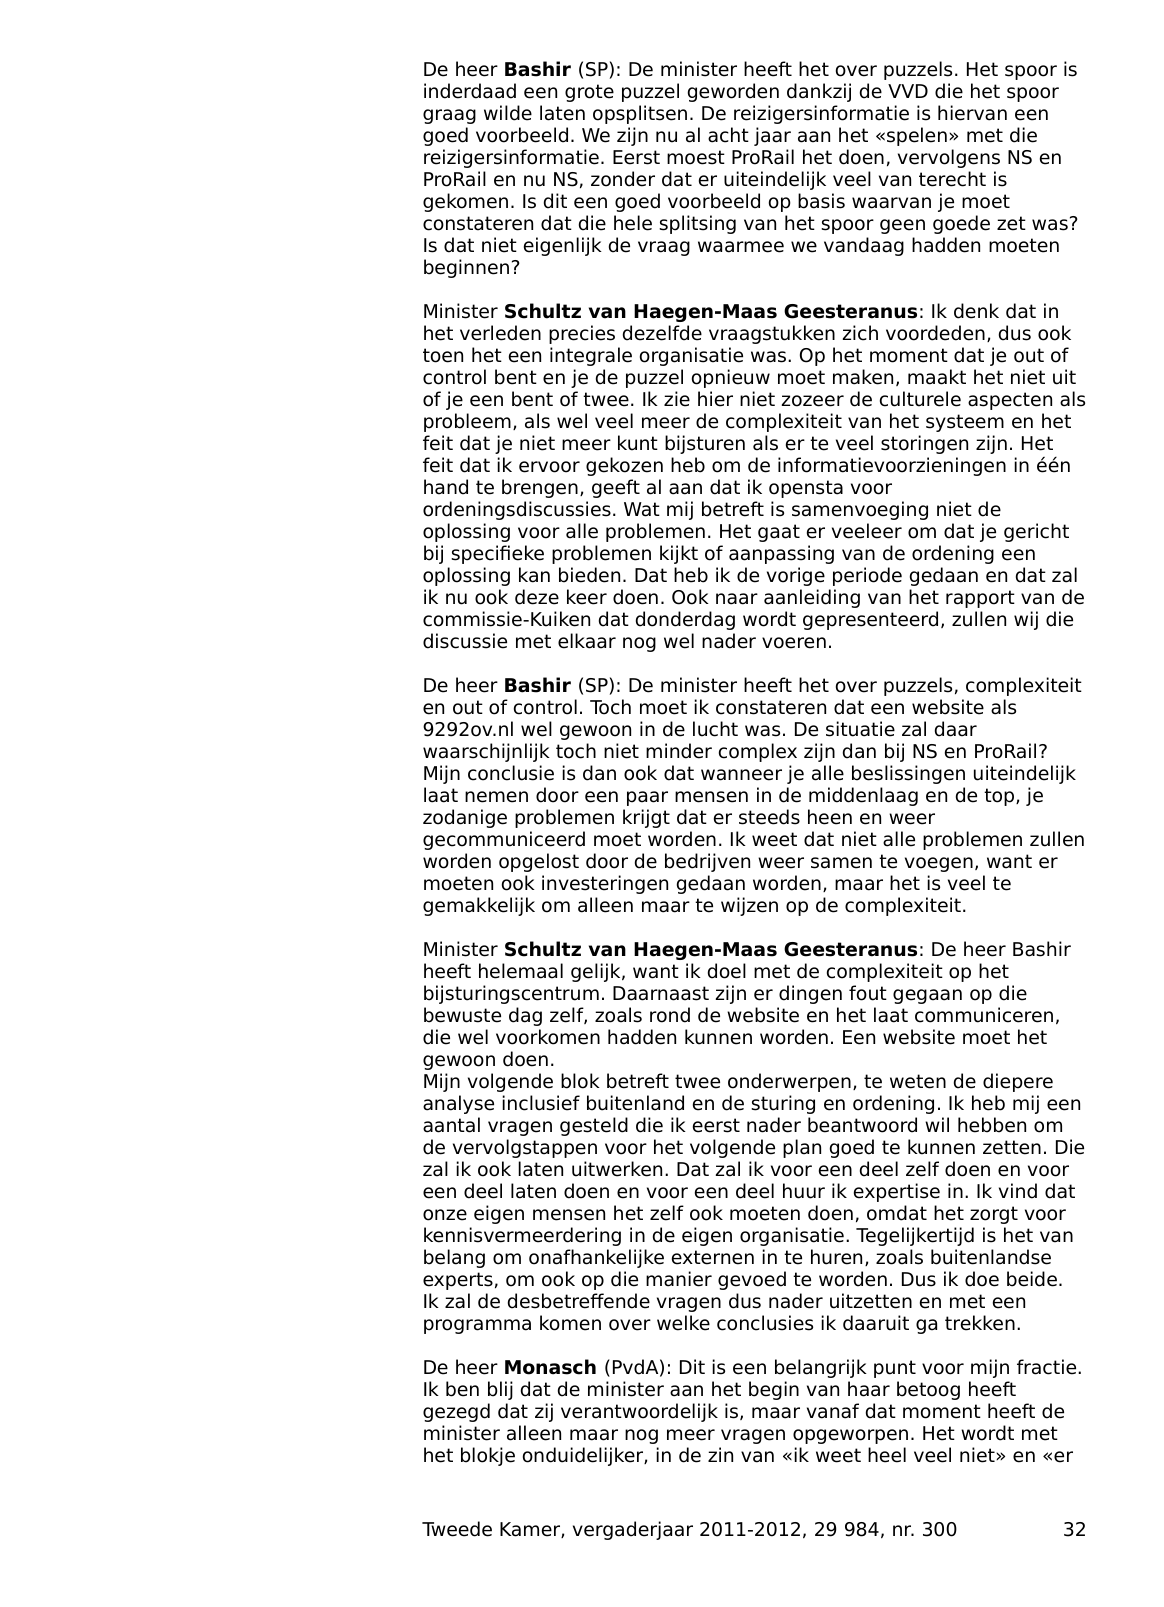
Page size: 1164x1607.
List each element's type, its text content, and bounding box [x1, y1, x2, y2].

text Mijn volgende blok betreft twee onderwerpen, te weten de diepere analyse inclusief buitenland en de sturing en ordening. Ik heb mij een aantal vragen gesteld die ik eerst nader beantwoord wil hebben om de vervolgstappen voor het volgende plan goed te kunnen zetten. Die zal ik ook laten uitwerken. Dat zal ik voor een deel zelf doen en voor een deel laten doen en voor een deel huur ik expertise in. Ik vind dat onze eigen mensen het zelf ook moeten doen, omdat het zorgt voor kennisvermeerdering in de eigen organisatie. Tegelijkertijd is het van belang om onafhankelijke externen in te huren, zoals buitenlandse experts, om ook op die manier gevoed te worden. Dus ik doe beide. Ik zal de desbetreffende vragen dus nader uitzetten en met een programma komen over welke conclusies ik daaruit ga trekken. [422, 1071, 1087, 1334]
text De heer Bashir (SP): De minister heeft het over puzzels. Het spoor is inderdaad een grote puzzel geworden dankzij de VVD die het spoor graag wilde laten opsplitsen. De reizigersinformatie is hiervan een goed voorbeeld. We zijn nu al acht jaar aan het «spelen» met die reizigersinformatie. Eerst moest ProRail het doen, vervolgens NS en ProRail en nu NS, zonder dat er uiteindelijk veel van terecht is gekomen. Is dit een goed voorbeeld op basis waarvan je moet constateren dat die hele splitsing van het spoor geen goede zet was? Is dat niet eigenlijk de vraag waarmee we vandaag hadden moeten beginnen? [422, 59, 1087, 279]
text De heer Monasch (PvdA): Dit is een belangrijk punt voor mijn fractie. Ik ben blij dat de minister aan het begin van haar betoog heeft gezegd dat zij verantwoordelijk is, maar vanaf dat moment heeft de minister alleen maar nog meer vragen opgeworpen. Het wordt met het blokje onduidelijker, in de zin van «ik weet heel veel niet» en «er [422, 1357, 1087, 1467]
text Minister Schultz van Haegen-Maas Geesteranus: De heer Bashir heeft helemaal gelijk, want ik doel met de complexiteit op het bijsturingscentrum. Daarnaast zijn er dingen fout gegaan op die bewuste dag zelf, zoals rond de website en het laat communiceren, die wel voorkomen hadden kunnen worden. Een website moet het gewoon doen. [422, 939, 1087, 1071]
text Minister Schultz van Haegen-Maas Geesteranus: Ik denk dat in het verleden precies dezelfde vraagstukken zich voordeden, dus ook toen het een integrale organisatie was. Op het moment dat je out of control bent en je de puzzel opnieuw moet maken, maakt het niet uit of je een bent of twee. Ik zie hier niet zozeer de culturele aspecten als probleem, als wel veel meer de complexiteit van het systeem en het feit dat je niet meer kunt bijsturen als er te veel storingen zijn. Het feit dat ik ervoor gekozen heb om de informatievoorzieningen in één hand te brengen, geeft al aan dat ik opensta voor ordeningsdiscussies. Wat mij betreft is samenvoeging niet de oplossing voor alle problemen. Het gaat er veeleer om dat je gericht bij specifieke problemen kijkt of aanpassing van de ordening een oplossing kan bieden. Dat heb ik de vorige periode gedaan en dat zal ik nu ook deze keer doen. Ook naar aanleiding van het rapport van de commissie-Kuiken dat donderdag wordt gepresenteerd, zullen wij die discussie met elkaar nog wel nader voeren. [422, 301, 1087, 653]
text De heer Bashir (SP): De minister heeft het over puzzels, complexiteit en out of control. Toch moet ik constateren dat een website als 9292ov.nl wel gewoon in de lucht was. De situatie zal daar waarschijnlijk toch niet minder complex zijn dan bij NS en ProRail? Mijn conclusie is dan ook dat wanneer je alle beslissingen uiteindelijk laat nemen door een paar mensen in de middenlaag en de top, je zodanige problemen krijgt dat er steeds heen en weer gecommuniceerd moet worden. Ik weet dat niet alle problemen zullen worden opgelost door de bedrijven weer samen te voegen, want er moeten ook investeringen gedaan worden, maar het is veel te gemakkelijk om alleen maar te wijzen op de complexiteit. [422, 675, 1087, 917]
